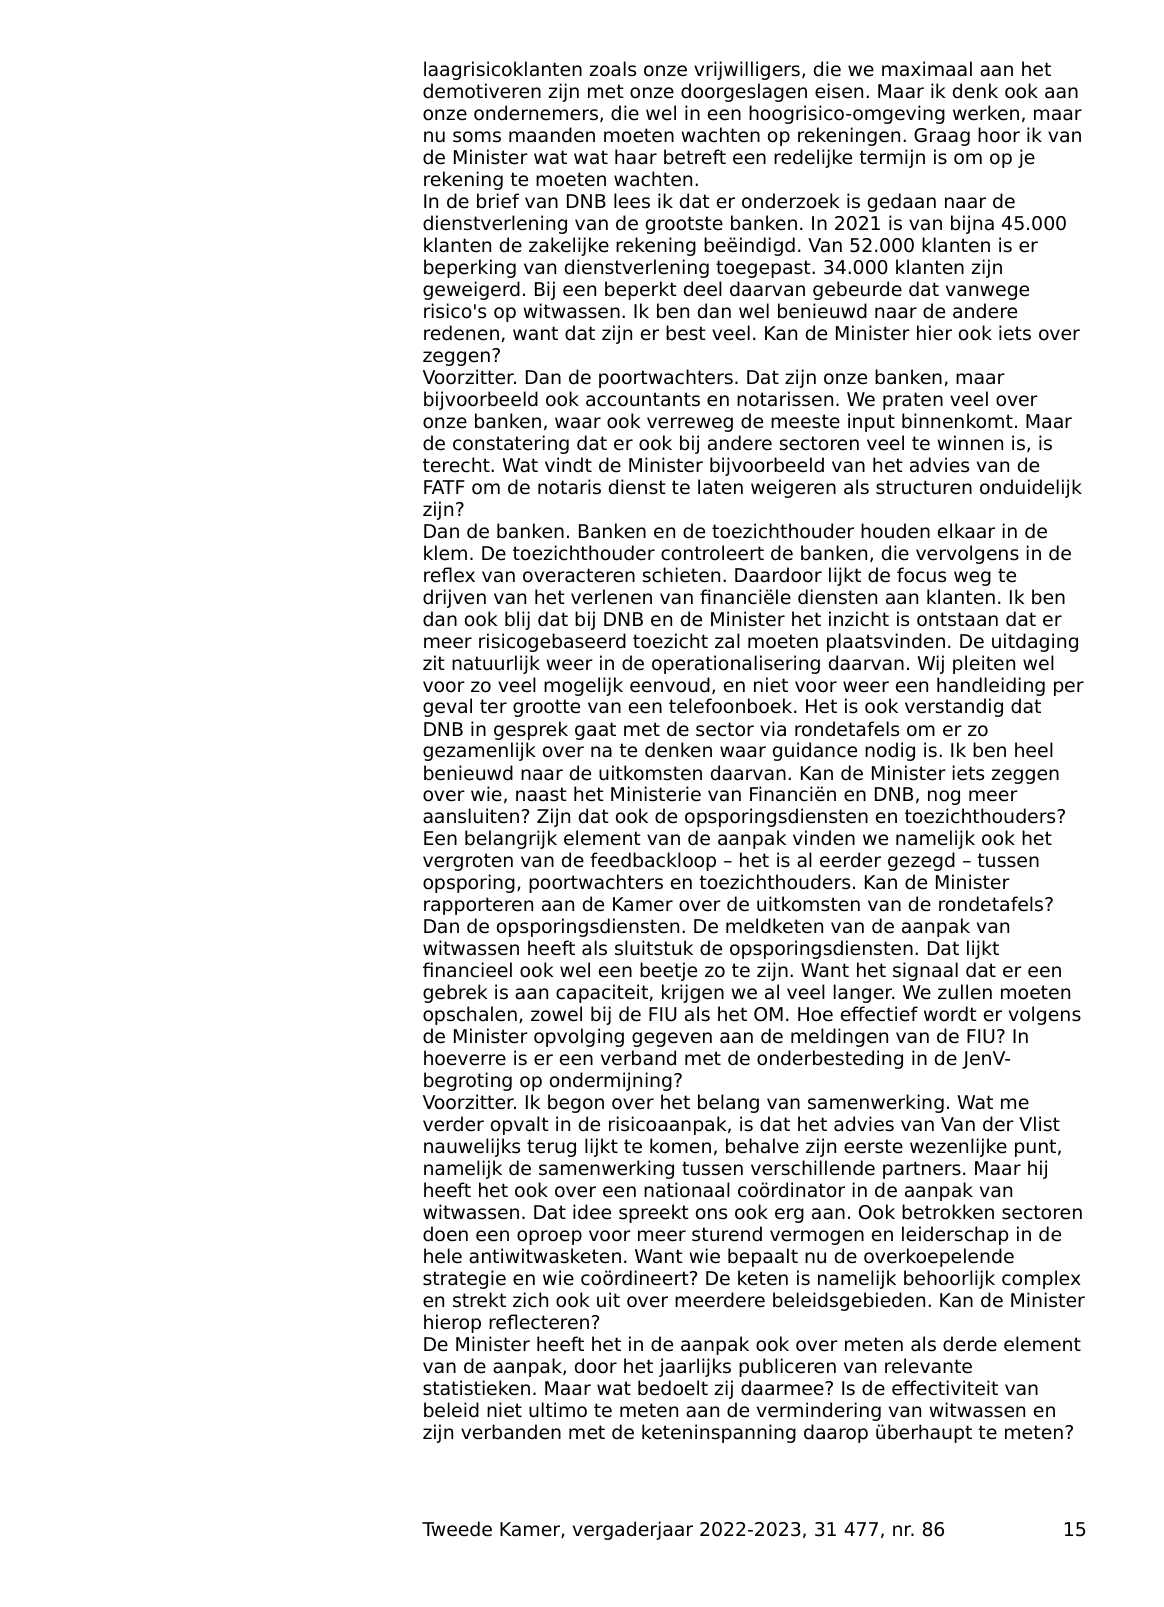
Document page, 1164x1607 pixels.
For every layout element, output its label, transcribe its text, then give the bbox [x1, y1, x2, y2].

text De Minister heeft het in de aanpak ook over meten als derde element van de aanpak, door het jaarlijks publiceren van relevante statistieken. Maar wat bedoelt zij daarmee? Is de effectiviteit van beleid niet ultimo te meten aan de vermindering van witwassen en zijn verbanden met de keteninspanning daarop überhaupt te meten? [422, 1334, 1087, 1444]
text Dan de opsporingsdiensten. De meldketen van de aanpak van witwassen heeft als sluitstuk de opsporingsdiensten. Dat lijkt financieel ook wel een beetje zo te zijn. Want het signaal dat er een gebrek is aan capaciteit, krijgen we al veel langer. We zullen moeten opschalen, zowel bij de FIU als het OM. Hoe effectief wordt er volgens de Minister opvolging gegeven aan de meldingen van de FIU? In hoeverre is er een verband met de onderbesteding in de JenV-begroting op ondermijning? [422, 916, 1087, 1092]
text laagrisicoklanten zoals onze vrijwilligers, die we maximaal aan het demotiveren zijn met onze doorgeslagen eisen. Maar ik denk ook aan onze ondernemers, die wel in een hoogrisico-omgeving werken, maar nu soms maanden moeten wachten op rekeningen. Graag hoor ik van de Minister wat wat haar betreft een redelijke termijn is om op je rekening te moeten wachten. [422, 59, 1087, 191]
text Voorzitter. Ik begon over het belang van samenwerking. Wat me verder opvalt in de risicoaanpak, is dat het advies van Van der Vlist nauwelijks terug lijkt te komen, behalve zijn eerste wezenlijke punt, namelijk de samenwerking tussen verschillende partners. Maar hij heeft het ook over een nationaal coördinator in de aanpak van witwassen. Dat idee spreekt ons ook erg aan. Ook betrokken sectoren doen een oproep voor meer sturend vermogen en leiderschap in de hele antiwitwasketen. Want wie bepaalt nu de overkoepelende strategie en wie coördineert? De keten is namelijk behoorlijk complex en strekt zich ook uit over meerdere beleidsgebieden. Kan de Minister hierop reflecteren? [422, 1092, 1087, 1334]
text In de brief van DNB lees ik dat er onderzoek is gedaan naar de dienstverlening van de grootste banken. In 2021 is van bijna 45.000 klanten de zakelijke rekening beëindigd. Van 52.000 klanten is er beperking van dienstverlening toegepast. 34.000 klanten zijn geweigerd. Bij een beperkt deel daarvan gebeurde dat vanwege risico's op witwassen. Ik ben dan wel benieuwd naar de andere redenen, want dat zijn er best veel. Kan de Minister hier ook iets over zeggen? [422, 191, 1087, 367]
text Voorzitter. Dan de poortwachters. Dat zijn onze banken, maar bijvoorbeeld ook accountants en notarissen. We praten veel over onze banken, waar ook verreweg de meeste input binnenkomt. Maar de constatering dat er ook bij andere sectoren veel te winnen is, is terecht. Wat vindt de Minister bijvoorbeeld van het advies van de FATF om de notaris dienst te laten weigeren als structuren onduidelijk zijn? [422, 367, 1087, 521]
text Dan de banken. Banken en de toezichthouder houden elkaar in de klem. De toezichthouder controleert de banken, die vervolgens in de reflex van overacteren schieten. Daardoor lijkt de focus weg te drijven van het verlenen van financiële diensten aan klanten. Ik ben dan ook blij dat bij DNB en de Minister het inzicht is ontstaan dat er meer risicogebaseerd toezicht zal moeten plaatsvinden. De uitdaging zit natuurlijk weer in de operationalisering daarvan. Wij pleiten wel voor zo veel mogelijk eenvoud, en niet voor weer een handleiding per geval ter grootte van een telefoonboek. Het is ook verstandig dat DNB in gesprek gaat met de sector via rondetafels om er zo gezamenlijk over na te denken waar guidance nodig is. Ik ben heel benieuwd naar de uitkomsten daarvan. Kan de Minister iets zeggen over wie, naast het Ministerie van Financiën en DNB, nog meer aansluiten? Zijn dat ook de opsporingsdiensten en toezichthouders? Een belangrijk element van de aanpak vinden we namelijk ook het vergroten van de feedbackloop – het is al eerder gezegd – tussen opsporing, poortwachters en toezichthouders. Kan de Minister rapporteren aan de Kamer over de uitkomsten van de rondetafels? [422, 521, 1087, 916]
